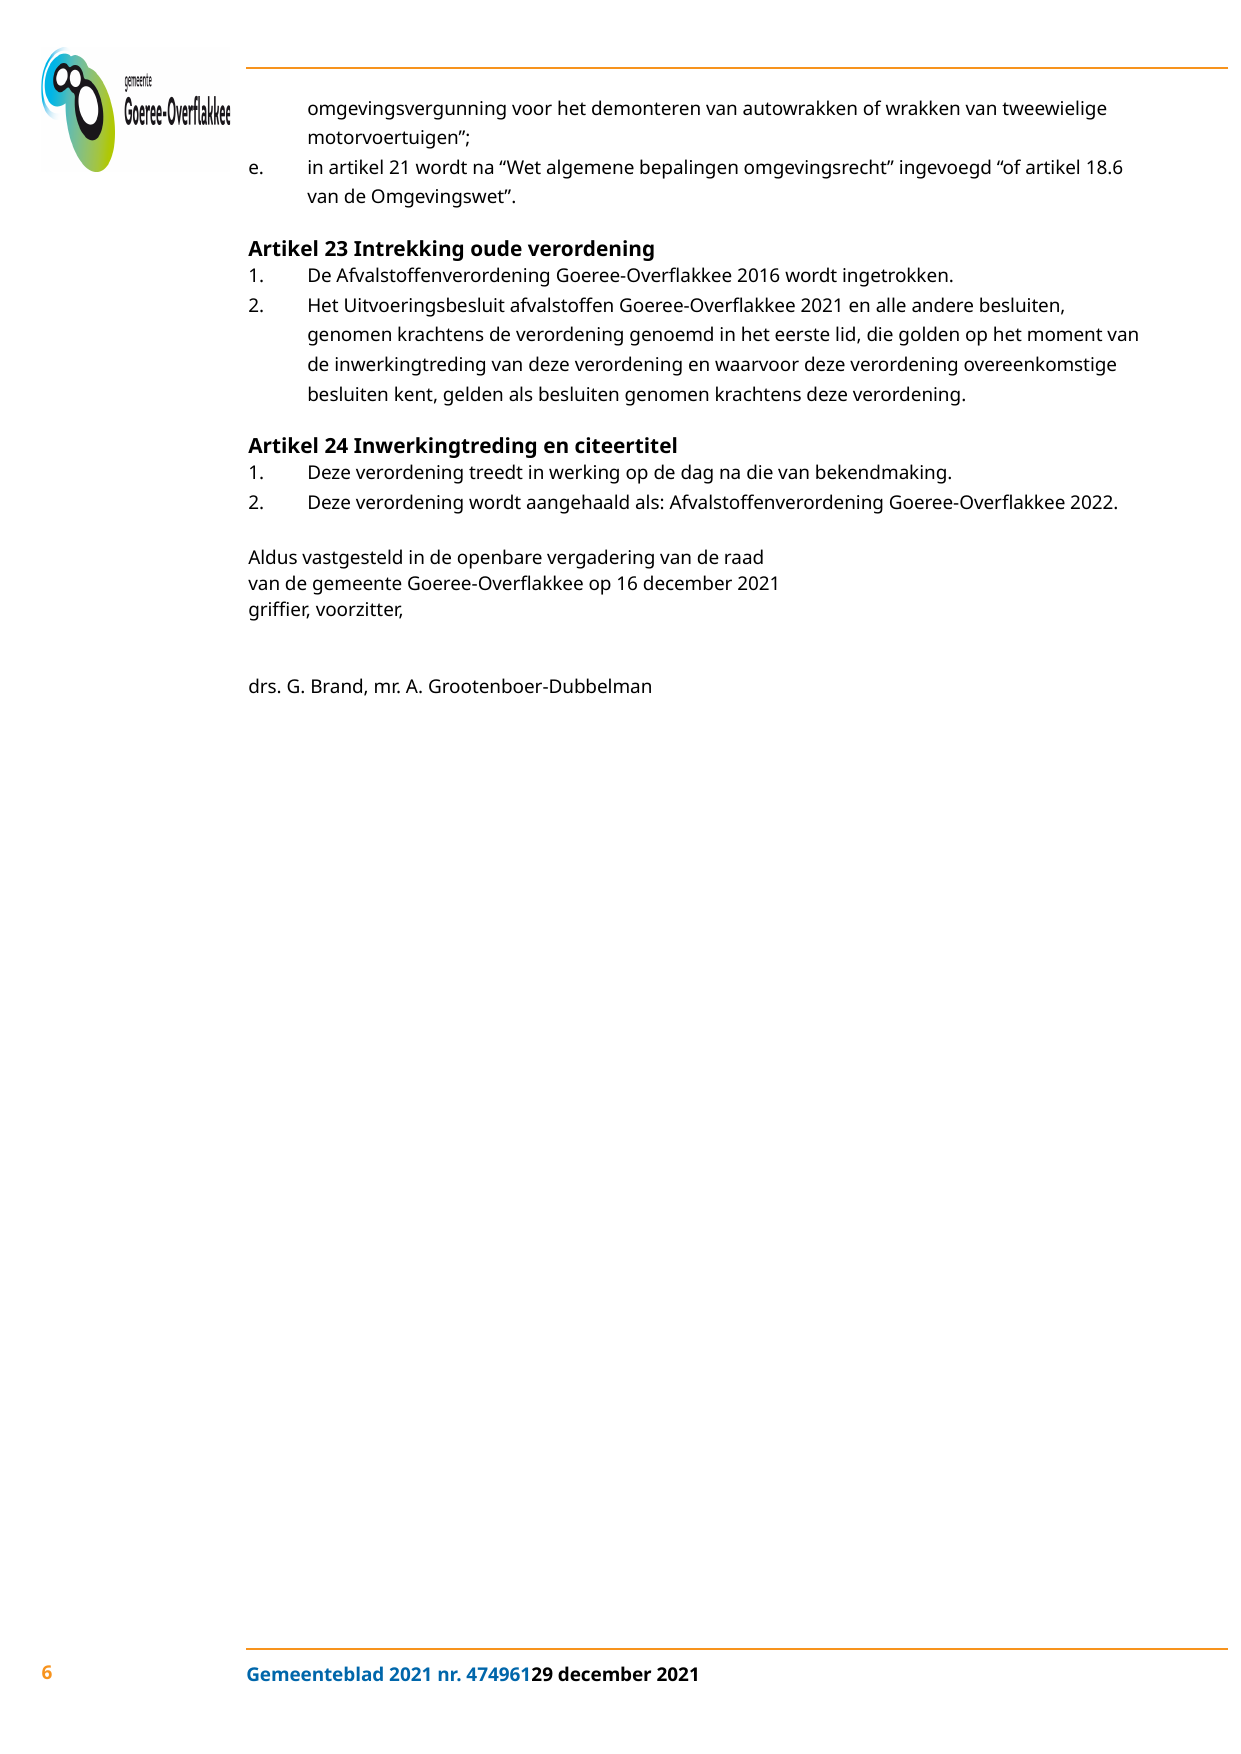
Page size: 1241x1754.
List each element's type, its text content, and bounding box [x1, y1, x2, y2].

list Deze verordening wordt aangehaald als: Afvalstoffenverordening Goeree-Overflakkee 2022. [248, 489, 1152, 515]
picture [41, 47, 231, 172]
text griffier, voorzitter, [248, 596, 1152, 622]
list De Afvalstoffenverordening Goeree-Overflakkee 2016 wordt ingetrokken. [248, 262, 1152, 288]
list Het Uitvoeringsbesluit afvalstoffen Goeree-Overflakkee 2021 en alle andere besluiten, genomen krachtens de verordening genoemd in het eerste lid, die golden op het moment van de inwerkingtreding van deze verordening en waarvoor deze verordening overeenkomstige besluiten kent, gelden als besluiten genomen krachtens deze verordening. [248, 292, 1152, 406]
list in artikel 21 wordt na “Wet algemene bepalingen omgevingsrecht” ingevoegd “of artikel 18.6 van de Omgevingswet”. [248, 154, 1152, 209]
list Deze verordening treedt in werking op de dag na die van bekendmaking. [248, 459, 1152, 485]
list omgevingsvergunning voor het demonteren van autowrakken of wrakken van tweewielige motorvoertuigen”; [248, 95, 1152, 150]
text van de gemeente Goeree-Overflakkee op 16 december 2021 [248, 570, 1152, 596]
text Artikel 23 Intrekking oude verordening [248, 234, 1152, 262]
text Artikel 24 Inwerkingtreding en citeertitel [248, 431, 1152, 459]
text Aldus vastgesteld in de openbare vergadering van de raad [248, 544, 1152, 570]
text drs. G. Brand, mr. A. Grootenboer-Dubbelman [248, 673, 1152, 699]
